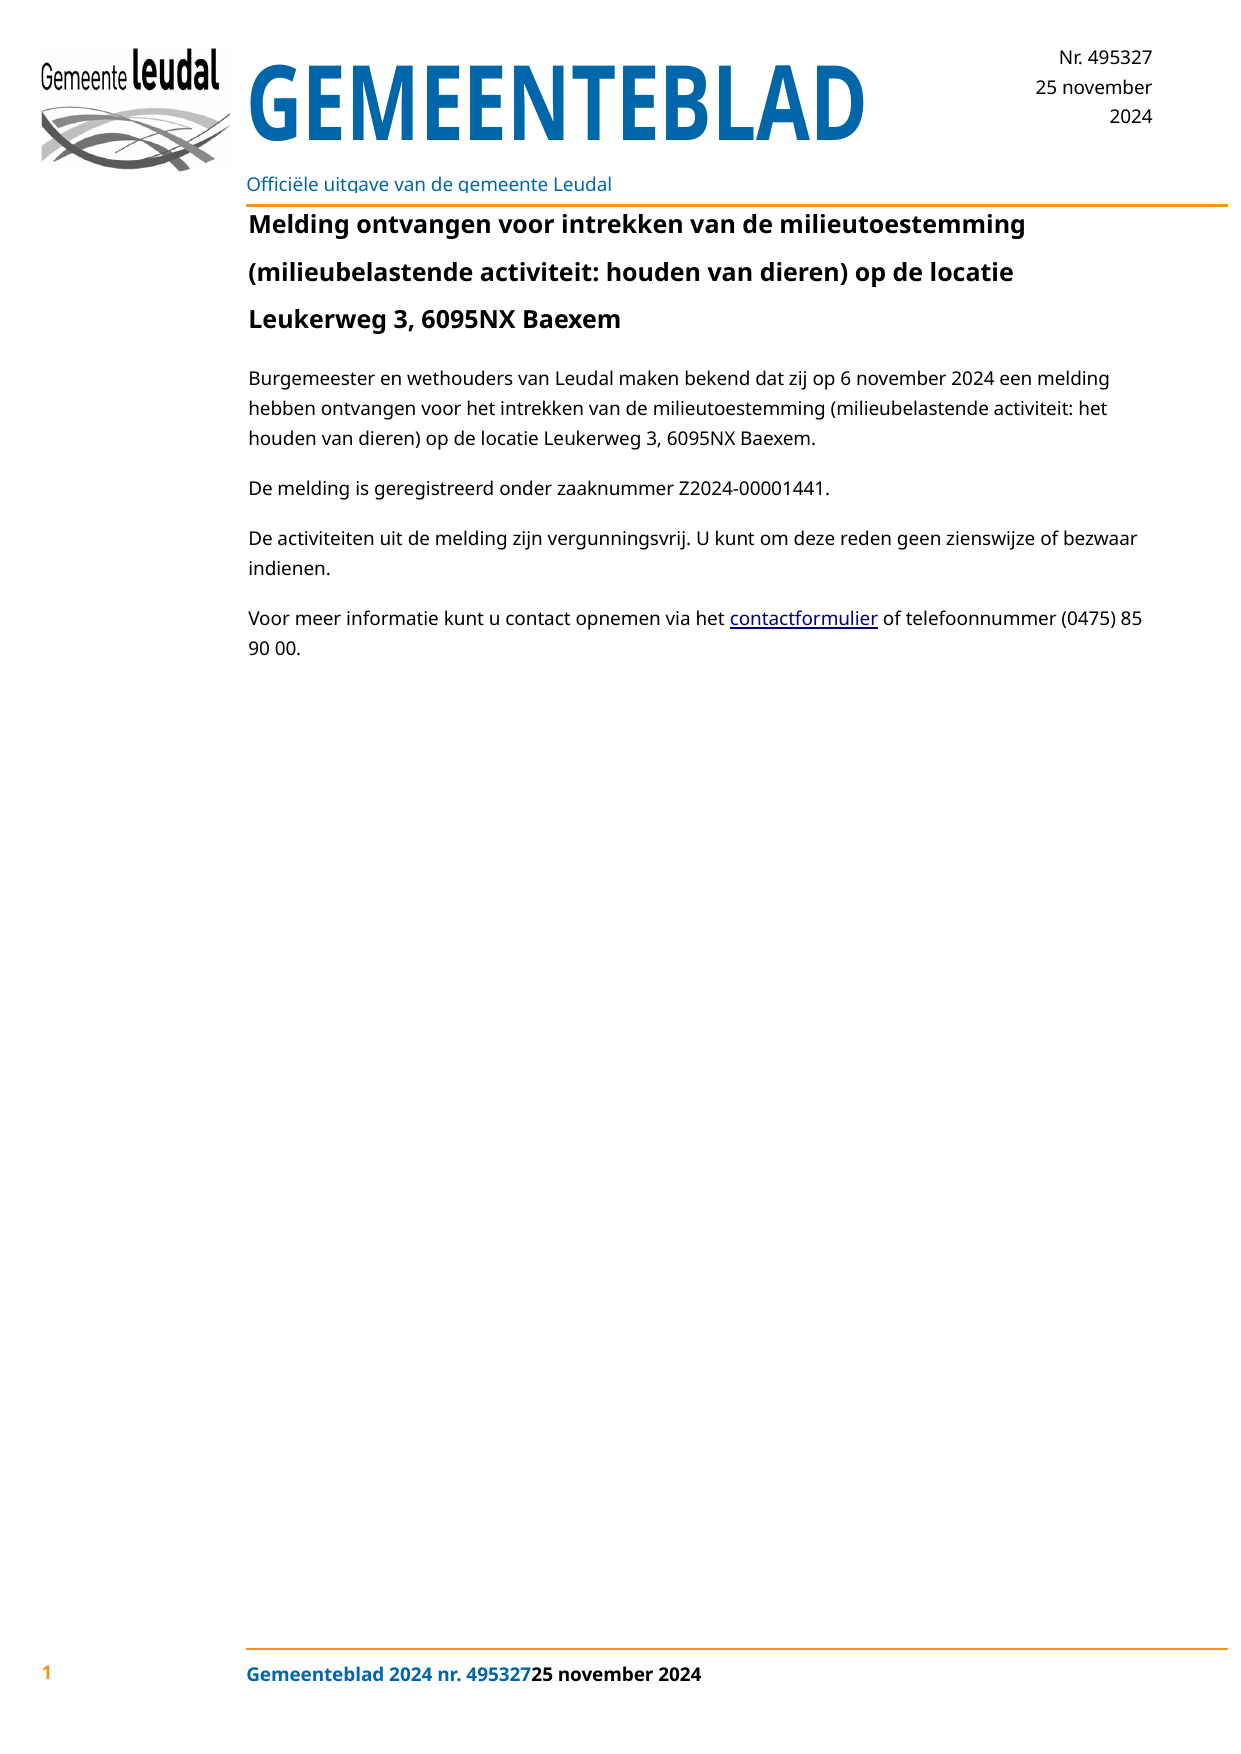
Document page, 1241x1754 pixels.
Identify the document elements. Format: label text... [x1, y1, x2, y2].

text Voor meer informatie kunt u contact opnemen via het contactformulier of telefoonnummer (0475) 85 90 00. [248, 606, 1152, 661]
text De melding is geregistreerd onder zaaknummer Z2024-00001441. [248, 475, 1152, 501]
text De activiteiten uit de melding zijn vergunningsvrij. U kunt om deze reden geen zienswijze of bezwaar indienen. [248, 526, 1152, 581]
text Melding ontvangen voor intrekken van de milieutoestemming (milieubelastende activiteit: houden van dieren) op de locatie Leukerweg 3, 6095NX Baexem [248, 207, 1152, 336]
text Burgemeester en wethouders van Leudal maken bekend dat zij op 6 november 2024 een melding hebben ontvangen voor het intrekken van de milieutoestemming (milieubelastende activiteit: het houden van dieren) op de locatie Leukerweg 3, 6095NX Baexem. [248, 366, 1152, 450]
picture [41, 47, 231, 172]
